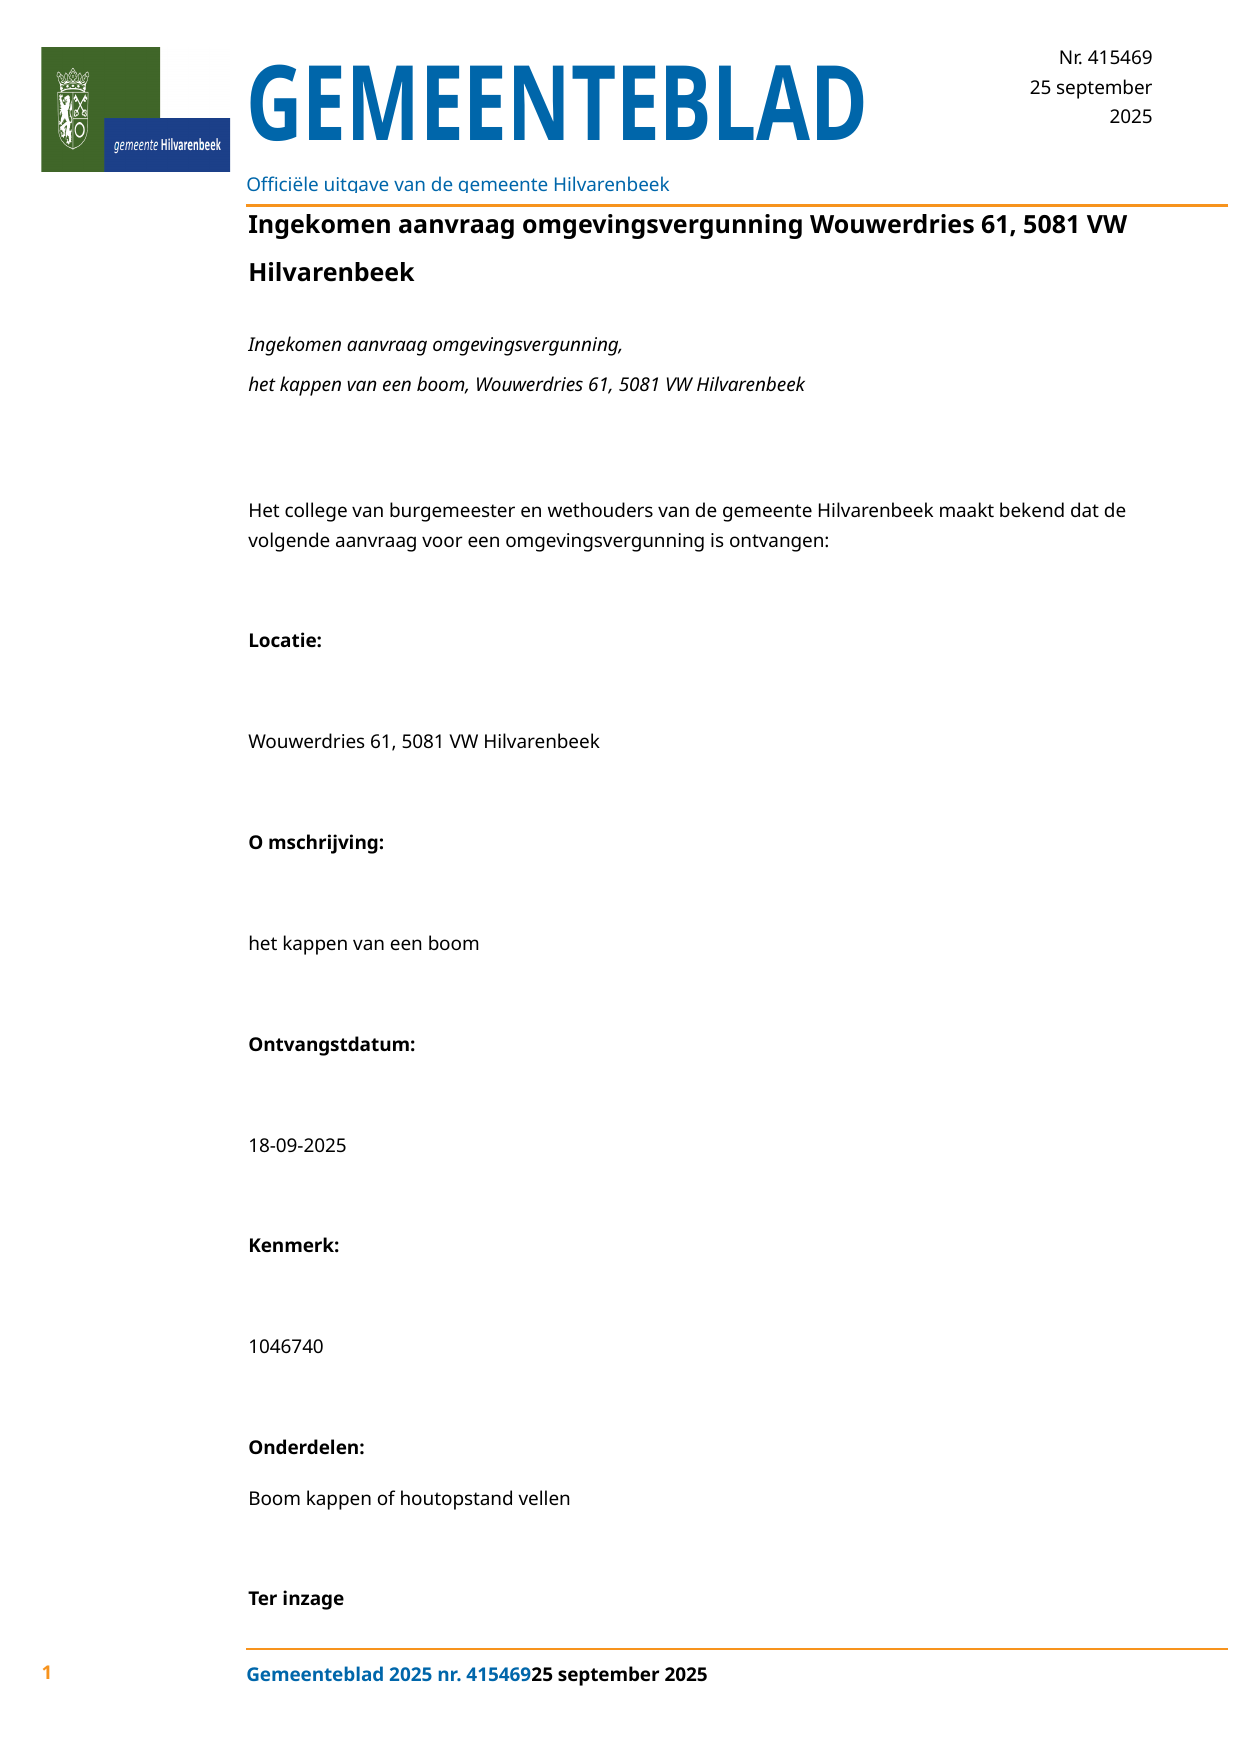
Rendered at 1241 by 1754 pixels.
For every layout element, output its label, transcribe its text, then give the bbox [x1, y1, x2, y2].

text Ingekomen aanvraag omgevingsvergunning Wouwerdries 61, 5081 VW Hilvarenbeek [248, 207, 1152, 288]
picture [41, 47, 231, 172]
text 1046740 [248, 1333, 1152, 1359]
text Ingekomen aanvraag omgevingsvergunning, [248, 331, 1152, 357]
text O mschrijving: [248, 829, 1152, 855]
text Het college van burgemeester en wethouders van de gemeente Hilvarenbeek maakt bekend dat de volgende aanvraag voor een omgevingsvergunning is ontvangen: [248, 497, 1152, 553]
text Ontvangstdatum: [248, 1031, 1152, 1057]
text Onderdelen: [248, 1434, 1152, 1460]
text Boom kappen of houtopstand vellen [248, 1485, 1152, 1511]
text Locatie: [248, 628, 1152, 653]
text het kappen van een boom [248, 930, 1152, 956]
text 18-09-2025 [248, 1132, 1152, 1158]
text Wouwerdries 61, 5081 VW Hilvarenbeek [248, 728, 1152, 754]
text het kappen van een boom, Wouwerdries 61, 5081 VW Hilvarenbeek [248, 371, 1152, 396]
text Ter inzage [248, 1586, 1152, 1611]
text Kenmerk: [248, 1233, 1152, 1258]
